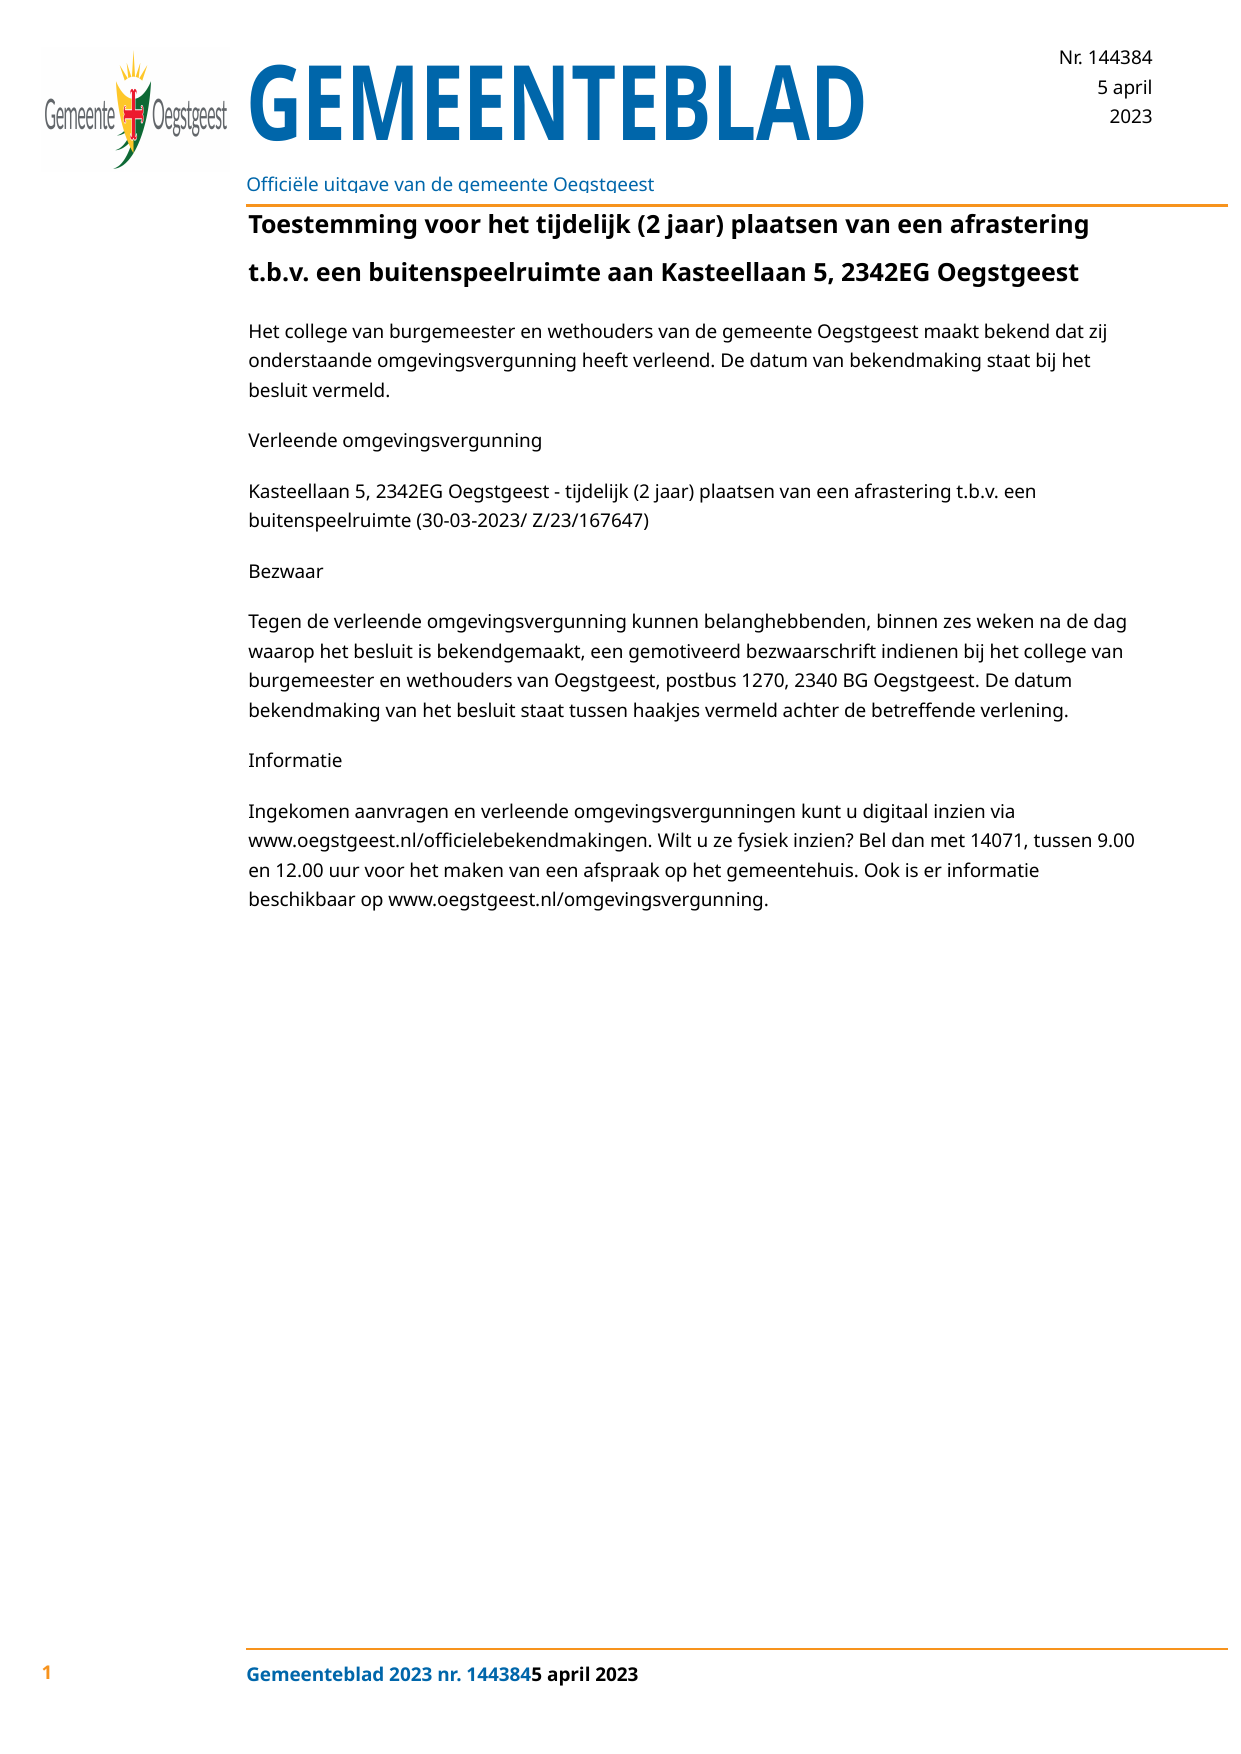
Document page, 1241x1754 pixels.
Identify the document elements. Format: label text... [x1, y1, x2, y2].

text Ingekomen aanvragen en verleende omgevingsvergunningen kunt u digitaal inzien via www.oegstgeest.nl/officielebekendmakingen. Wilt u ze fysiek inzien? Bel dan met 14071, tussen 9.00 en 12.00 uur voor het maken van een afspraak op het gemeentehuis. Ook is er informatie beschikbaar op www.oegstgeest.nl/omgevingsvergunning. [248, 798, 1152, 912]
text Bezwaar [248, 558, 1152, 584]
text Het college van burgemeester en wethouders van de gemeente Oegstgeest maakt bekend dat zij onderstaande omgevingsvergunning heeft verleend. De datum van bekendmaking staat bij het besluit vermeld. [248, 318, 1152, 403]
text Toestemming voor het tijdelijk (2 jaar) plaatsen van een afrastering t.b.v. een buitenspeelruimte aan Kasteellaan 5, 2342EG Oegstgeest [248, 207, 1152, 288]
text Informatie [248, 747, 1152, 773]
picture [41, 47, 231, 172]
text Kasteellaan 5, 2342EG Oegstgeest - tijdelijk (2 jaar) plaatsen van een afrastering t.b.v. een buitenspeelruimte (30-03-2023/ Z/23/167647) [248, 478, 1152, 533]
text Verleende omgevingsvergunning [248, 427, 1152, 453]
text Tegen de verleende omgevingsvergunning kunnen belanghebbenden, binnen zes weken na de dag waarop het besluit is bekendgemaakt, een gemotiveerd bezwaarschrift indienen bij het college van burgemeester en wethouders van Oegstgeest, postbus 1270, 2340 BG Oegstgeest. De datum bekendmaking van het besluit staat tussen haakjes vermeld achter de betreffende verlening. [248, 608, 1152, 723]
